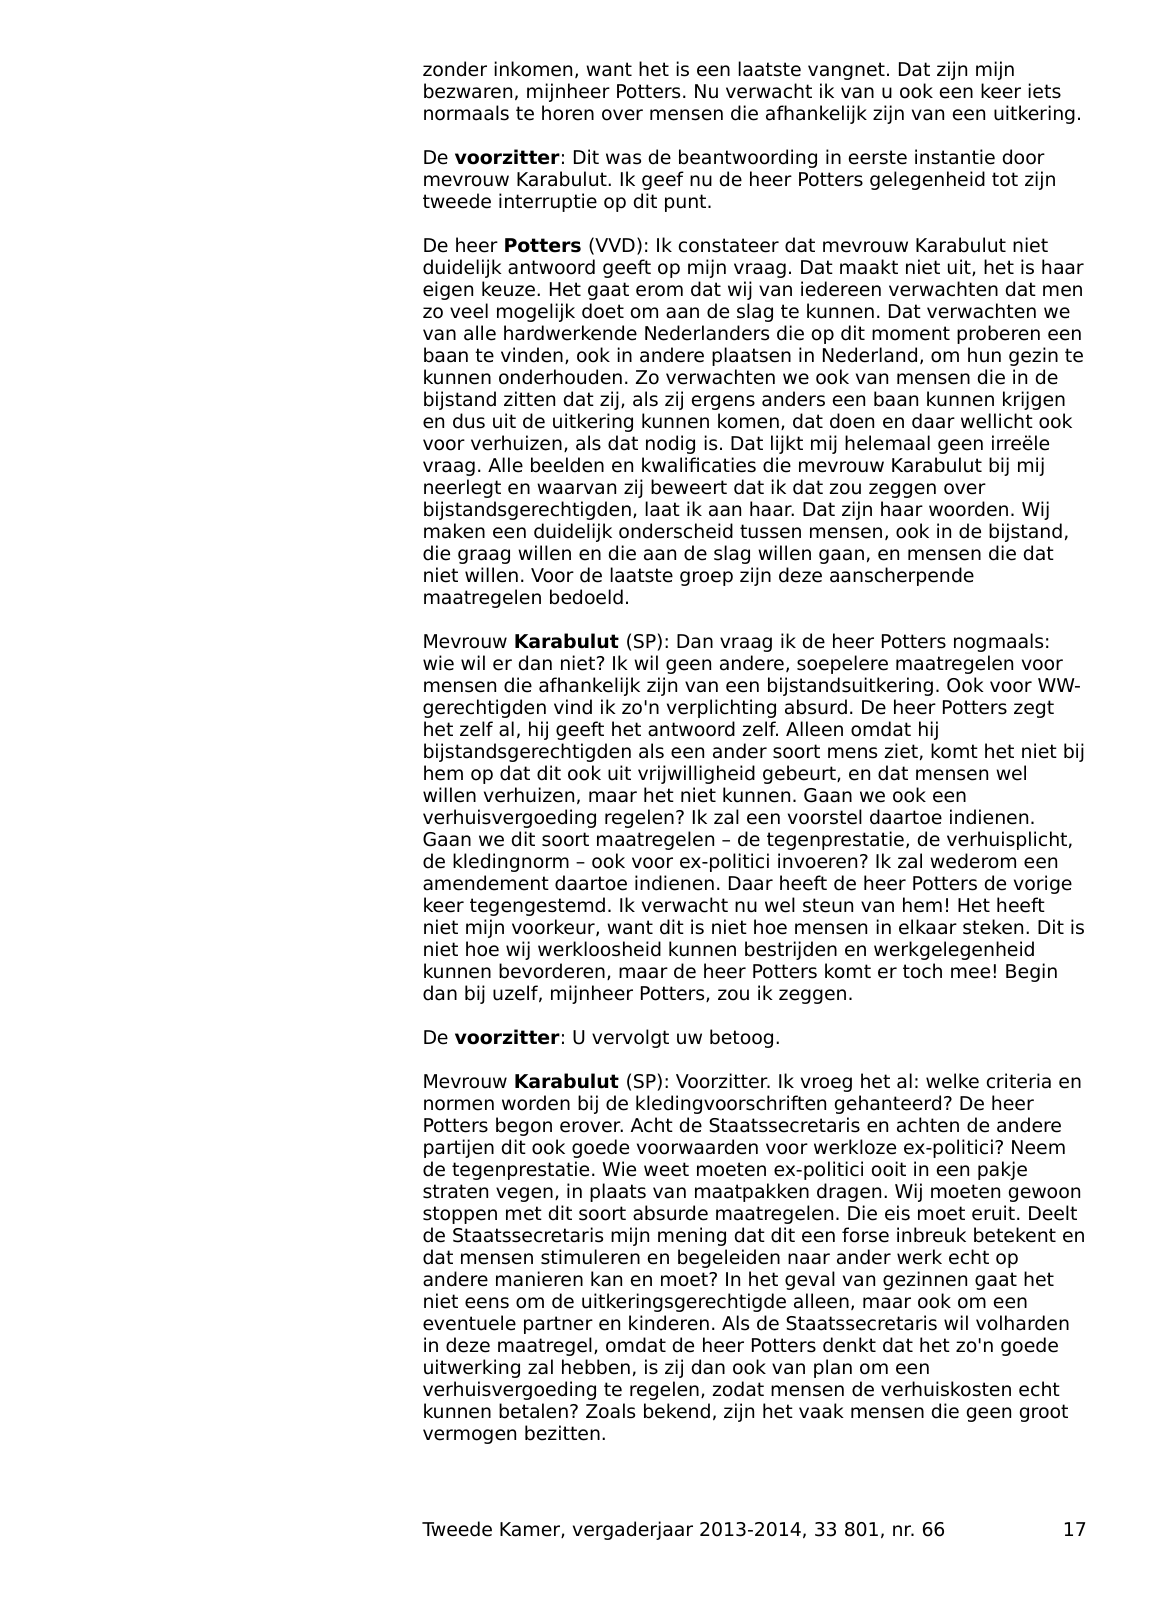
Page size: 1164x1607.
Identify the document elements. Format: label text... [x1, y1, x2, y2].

text De voorzitter: U vervolgt uw betoog. [422, 1027, 1087, 1049]
text De heer Potters (VVD): Ik constateer dat mevrouw Karabulut niet duidelijk antwoord geeft op mijn vraag. Dat maakt niet uit, het is haar eigen keuze. Het gaat erom dat wij van iedereen verwachten dat men zo veel mogelijk doet om aan de slag te kunnen. Dat verwachten we van alle hardwerkende Nederlanders die op dit moment proberen een baan te vinden, ook in andere plaatsen in Nederland, om hun gezin te kunnen onderhouden. Zo verwachten we ook van mensen die in de bijstand zitten dat zij, als zij ergens anders een baan kunnen krijgen en dus uit de uitkering kunnen komen, dat doen en daar wellicht ook voor verhuizen, als dat nodig is. Dat lijkt mij helemaal geen irreële vraag. Alle beelden en kwalificaties die mevrouw Karabulut bij mij neerlegt en waarvan zij beweert dat ik dat zou zeggen over bijstandsgerechtigden, laat ik aan haar. Dat zijn haar woorden. Wij maken een duidelijk onderscheid tussen mensen, ook in de bijstand, die graag willen en die aan de slag willen gaan, en mensen die dat niet willen. Voor de laatste groep zijn deze aanscherpende maatregelen bedoeld. [422, 235, 1087, 609]
text zonder inkomen, want het is een laatste vangnet. Dat zijn mijn bezwaren, mijnheer Potters. Nu verwacht ik van u ook een keer iets normaals te horen over mensen die afhankelijk zijn van een uitkering. [422, 59, 1087, 125]
text Mevrouw Karabulut (SP): Dan vraag ik de heer Potters nogmaals: wie wil er dan niet? Ik wil geen andere, soepelere maatregelen voor mensen die afhankelijk zijn van een bijstandsuitkering. Ook voor WW-gerechtigden vind ik zo'n verplichting absurd. De heer Potters zegt het zelf al, hij geeft het antwoord zelf. Alleen omdat hij bijstandsgerechtigden als een ander soort mens ziet, komt het niet bij hem op dat dit ook uit vrijwilligheid gebeurt, en dat mensen wel willen verhuizen, maar het niet kunnen. Gaan we ook een verhuisvergoeding regelen? Ik zal een voorstel daartoe indienen. Gaan we dit soort maatregelen – de tegenprestatie, de verhuisplicht, de kledingnorm – ook voor ex-politici invoeren? Ik zal wederom een amendement daartoe indienen. Daar heeft de heer Potters de vorige keer tegengestemd. Ik verwacht nu wel steun van hem! Het heeft niet mijn voorkeur, want dit is niet hoe mensen in elkaar steken. Dit is niet hoe wij werkloosheid kunnen bestrijden en werkgelegenheid kunnen bevorderen, maar de heer Potters komt er toch mee! Begin dan bij uzelf, mijnheer Potters, zou ik zeggen. [422, 631, 1087, 1005]
text Mevrouw Karabulut (SP): Voorzitter. Ik vroeg het al: welke criteria en normen worden bij de kledingvoorschriften gehanteerd? De heer Potters begon erover. Acht de Staatssecretaris en achten de andere partijen dit ook goede voorwaarden voor werkloze ex-politici? Neem de tegenprestatie. Wie weet moeten ex-politici ooit in een pakje straten vegen, in plaats van maatpakken dragen. Wij moeten gewoon stoppen met dit soort absurde maatregelen. Die eis moet eruit. Deelt de Staatssecretaris mijn mening dat dit een forse inbreuk betekent en dat mensen stimuleren en begeleiden naar ander werk echt op andere manieren kan en moet? In het geval van gezinnen gaat het niet eens om de uitkeringsgerechtigde alleen, maar ook om een eventuele partner en kinderen. Als de Staatssecretaris wil volharden in deze maatregel, omdat de heer Potters denkt dat het zo'n goede uitwerking zal hebben, is zij dan ook van plan om een verhuisvergoeding te regelen, zodat mensen de verhuiskosten echt kunnen betalen? Zoals bekend, zijn het vaak mensen die geen groot vermogen bezitten. [422, 1071, 1087, 1445]
text De voorzitter: Dit was de beantwoording in eerste instantie door mevrouw Karabulut. Ik geef nu de heer Potters gelegenheid tot zijn tweede interruptie op dit punt. [422, 147, 1087, 213]
